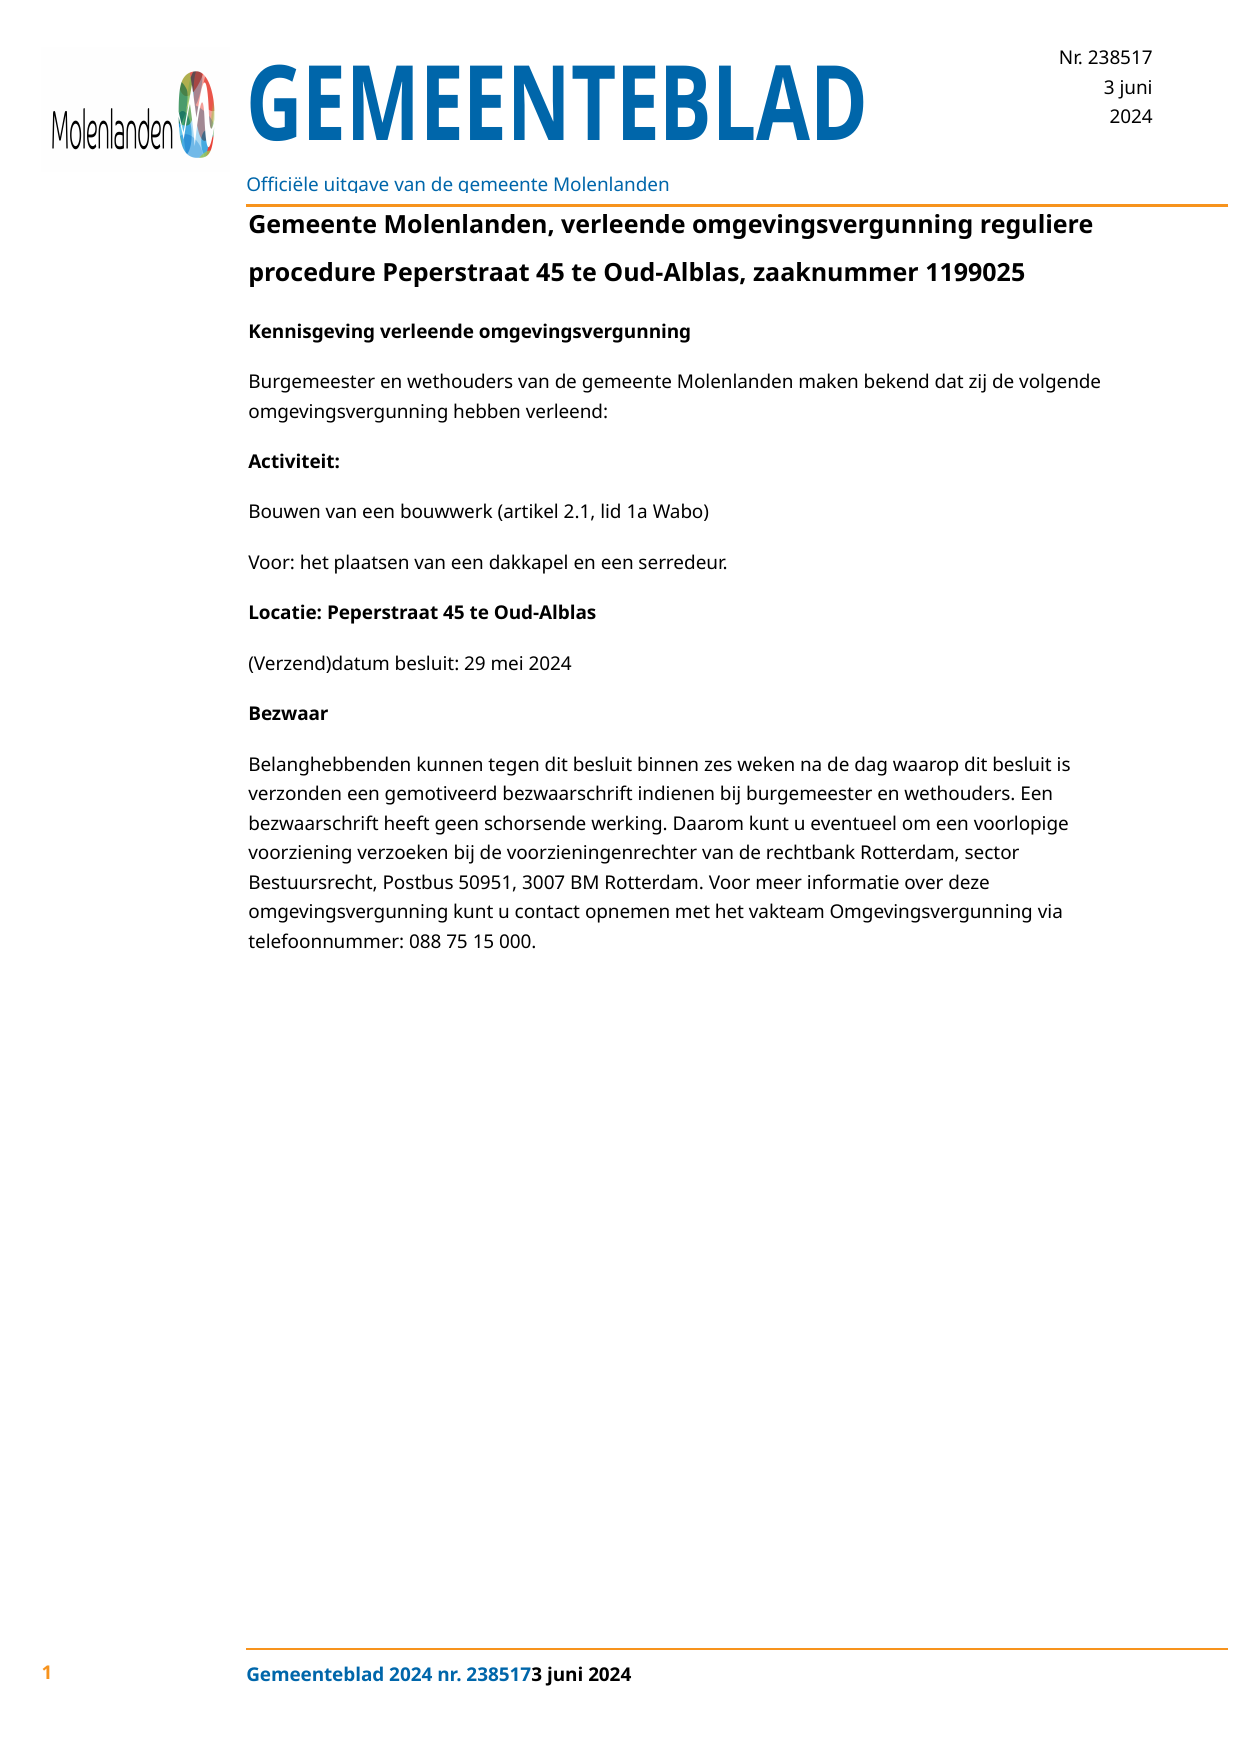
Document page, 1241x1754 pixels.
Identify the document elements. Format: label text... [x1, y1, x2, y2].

text Bouwen van een bouwwerk (artikel 2.1, lid 1a Wabo) [248, 499, 1152, 524]
text Voor: het plaatsen van een dakkapel en een serredeur. [248, 549, 1152, 575]
text Activiteit: [248, 448, 1152, 474]
text Kennisgeving verleende omgevingsvergunning [248, 318, 1152, 344]
text Bezwaar [248, 700, 1152, 726]
picture [41, 47, 231, 172]
text Locatie: Peperstraat 45 te Oud-Alblas [248, 599, 1152, 625]
text Gemeente Molenlanden, verleende omgevingsvergunning reguliere procedure Peperstraat 45 te Oud-Alblas, zaaknummer 1199025 [248, 207, 1152, 288]
text (Verzend)datum besluit: 29 mei 2024 [248, 650, 1152, 676]
text Belanghebbenden kunnen tegen dit besluit binnen zes weken na de dag waarop dit besluit is verzonden een gemotiveerd bezwaarschrift indienen bij burgemeester en wethouders. Een bezwaarschrift heeft geen schorsende werking. Daarom kunt u eventueel om een voorlopige voorziening verzoeken bij de voorzieningenrechter van de rechtbank Rotterdam, sector Bestuursrecht, Postbus 50951, 3007 BM Rotterdam. Voor meer informatie over deze omgevingsvergunning kunt u contact opnemen met het vakteam Omgevingsvergunning via telefoonnummer: 088 75 15 000. [248, 751, 1152, 954]
text Burgemeester en wethouders van de gemeente Molenlanden maken bekend dat zij de volgende omgevingsvergunning hebben verleend: [248, 368, 1152, 424]
